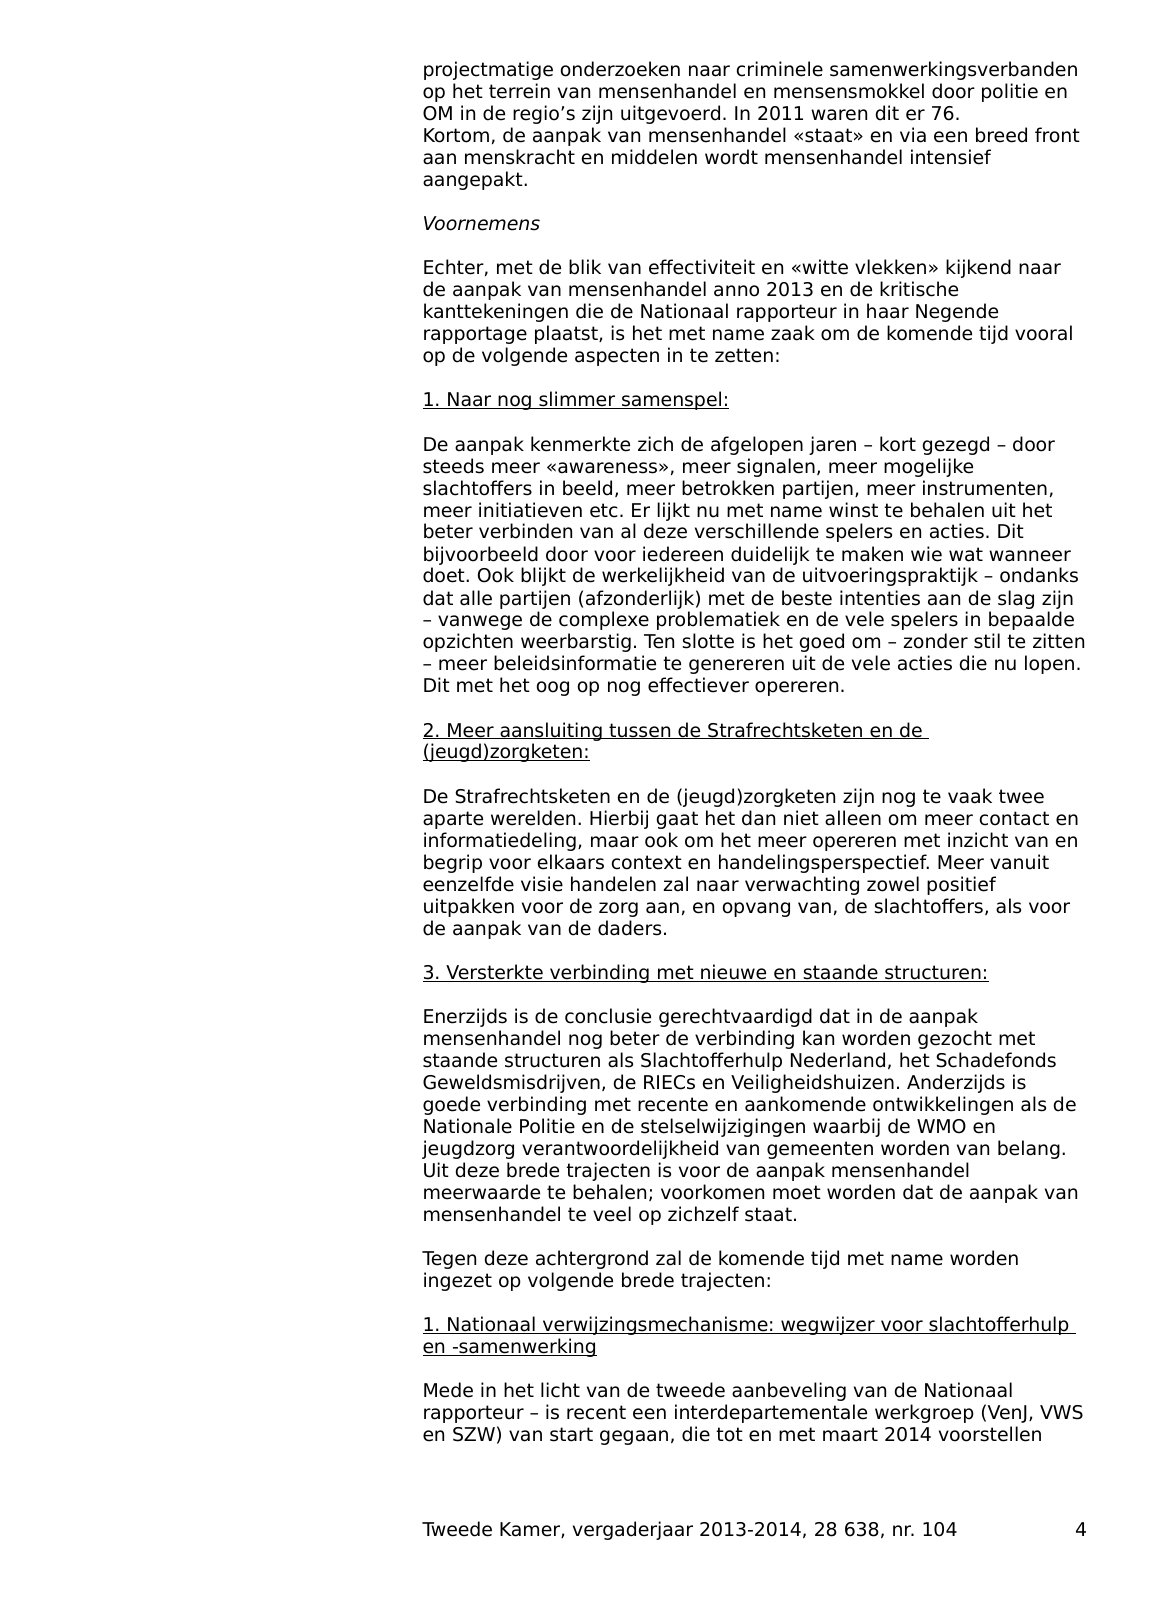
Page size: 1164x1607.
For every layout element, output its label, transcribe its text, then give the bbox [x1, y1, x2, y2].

subtitle 3. Versterkte verbinding met nieuwe en staande structuren: [422, 962, 1087, 984]
text Mede in het licht van de tweede aanbeveling van de Nationaal rapporteur – is recent een interdepartementale werkgroep (VenJ, VWS en SZW) van start gegaan, die tot en met maart 2014 voorstellen [422, 1380, 1087, 1446]
subtitle 1. Nationaal verwijzingsmechanisme: wegwijzer voor slachtofferhulp en -samenwerking [422, 1314, 1087, 1358]
text Enerzijds is de conclusie gerechtvaardigd dat in de aanpak mensenhandel nog beter de verbinding kan worden gezocht met staande structuren als Slachtofferhulp Nederland, het Schadefonds Geweldsmisdrijven, de RIECs en Veiligheidshuizen. Anderzijds is goede verbinding met recente en aankomende ontwikkelingen als de Nationale Politie en de stelselwijzigingen waarbij de WMO en jeugdzorg verantwoordelijkheid van gemeenten worden van belang. Uit deze brede trajecten is voor de aanpak mensenhandel meerwaarde te behalen; voorkomen moet worden dat de aanpak van mensenhandel te veel op zichzelf staat. [422, 1006, 1087, 1226]
subtitle 2. Meer aansluiting tussen de Strafrechtsketen en de (jeugd)zorgketen: [422, 719, 1087, 763]
subtitle 1. Naar nog slimmer samenspel: [422, 389, 1087, 411]
text projectmatige onderzoeken naar criminele samenwerkingsverbanden op het terrein van mensenhandel en mensensmokkel door politie en OM in de regio’s zijn uitgevoerd. In 2011 waren dit er 76. [422, 59, 1087, 125]
text Echter, met de blik van effectiviteit en «witte vlekken» kijkend naar de aanpak van mensenhandel anno 2013 en de kritische kanttekeningen die de Nationaal rapporteur in haar Negende rapportage plaatst, is het met name zaak om de komende tijd vooral op de volgende aspecten in te zetten: [422, 257, 1087, 367]
text Kortom, de aanpak van mensenhandel «staat» en via een breed front aan menskracht en middelen wordt mensenhandel intensief aangepakt. [422, 125, 1087, 191]
text Tegen deze achtergrond zal de komende tijd met name worden ingezet op volgende brede trajecten: [422, 1248, 1087, 1292]
text De aanpak kenmerkte zich de afgelopen jaren – kort gezegd – door steeds meer «awareness», meer signalen, meer mogelijke slachtoffers in beeld, meer betrokken partijen, meer instrumenten, meer initiatieven etc. Er lijkt nu met name winst te behalen uit het beter verbinden van al deze verschillende spelers en acties. Dit bijvoorbeeld door voor iedereen duidelijk te maken wie wat wanneer doet. Ook blijkt de werkelijkheid van de uitvoeringspraktijk – ondanks dat alle partijen (afzonderlijk) met de beste intenties aan de slag zijn – vanwege de complexe problematiek en de vele spelers in bepaalde opzichten weerbarstig. Ten slotte is het goed om – zonder stil te zitten – meer beleidsinformatie te genereren uit de vele acties die nu lopen. Dit met het oog op nog effectiever opereren. [422, 433, 1087, 697]
subtitle Voornemens [422, 213, 1087, 235]
text De Strafrechtsketen en de (jeugd)zorgketen zijn nog te vaak twee aparte werelden. Hierbij gaat het dan niet alleen om meer contact en informatiedeling, maar ook om het meer opereren met inzicht van en begrip voor elkaars context en handelingsperspectief. Meer vanuit eenzelfde visie handelen zal naar verwachting zowel positief uitpakken voor de zorg aan, en opvang van, de slachtoffers, als voor de aanpak van de daders. [422, 786, 1087, 939]
